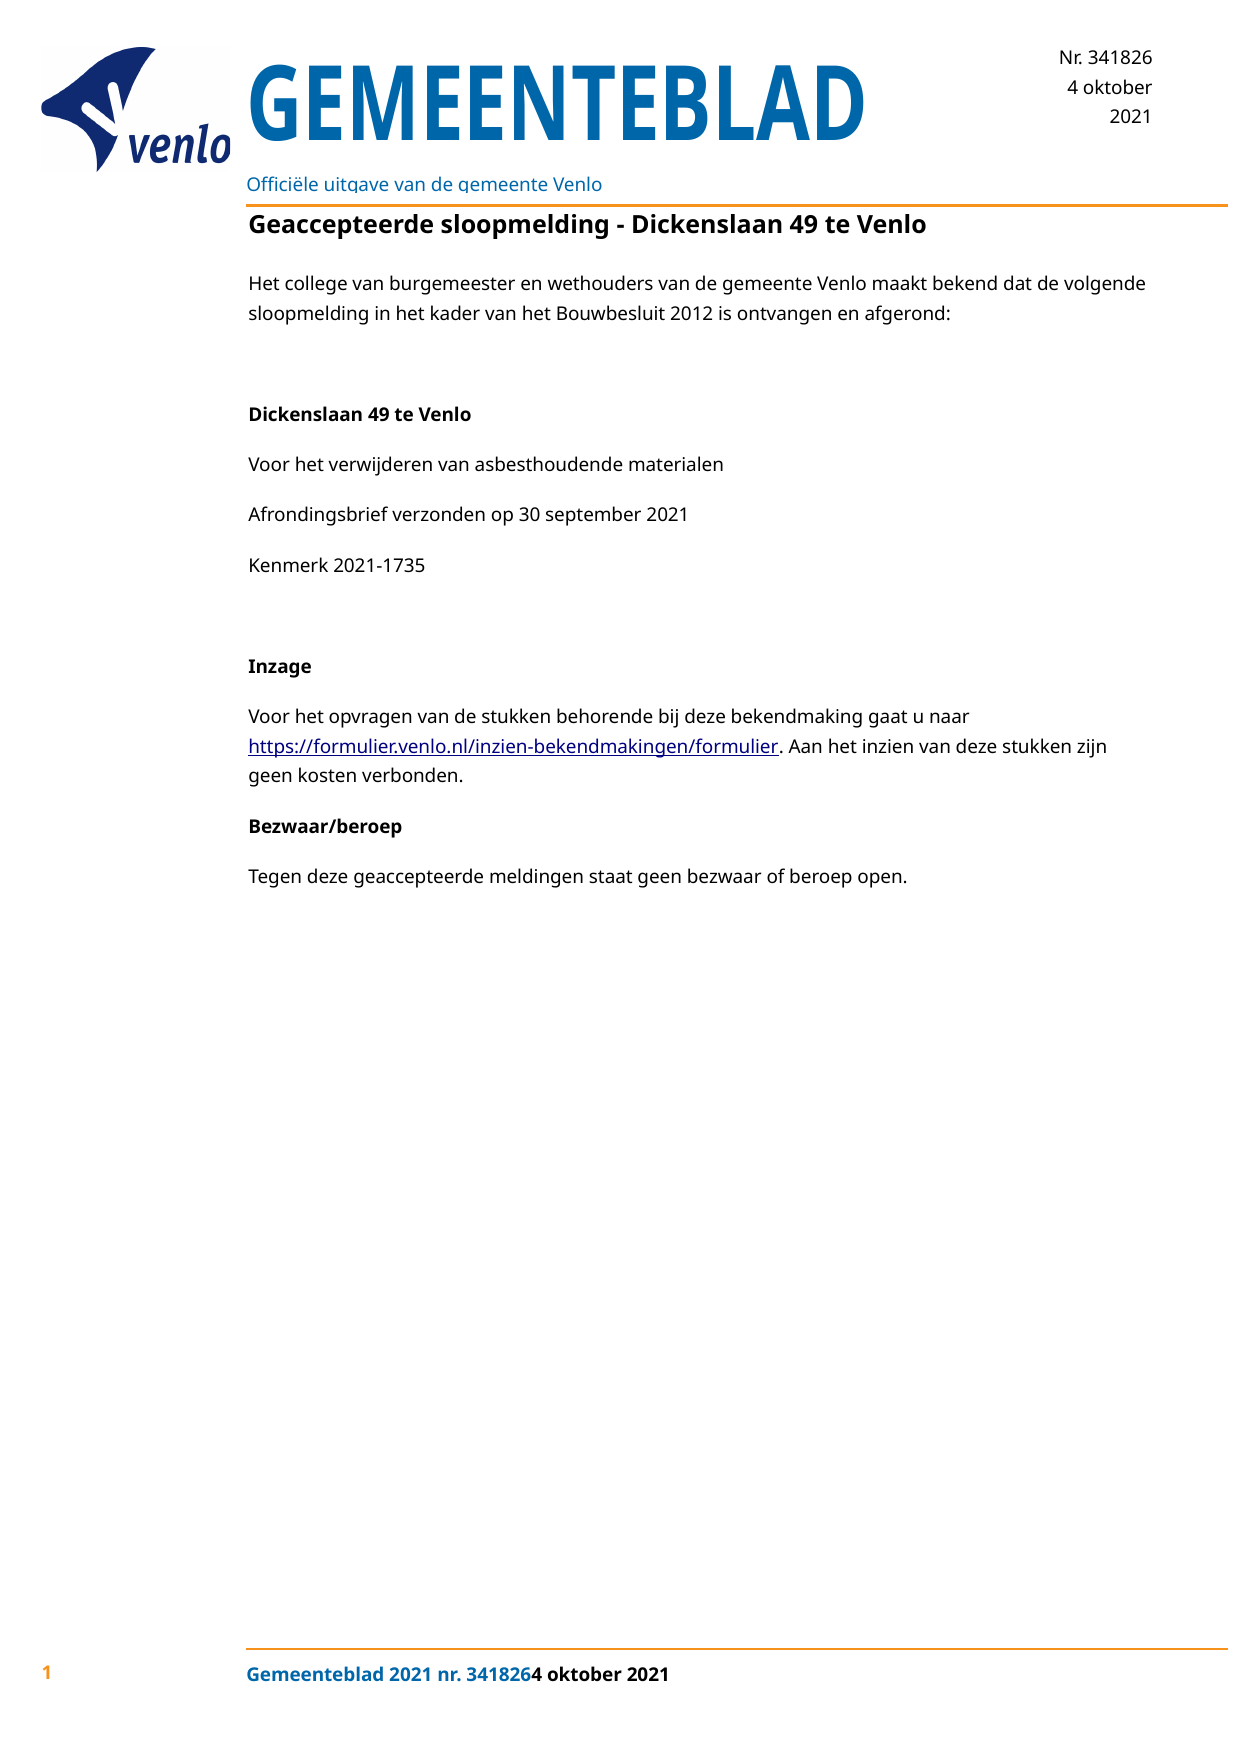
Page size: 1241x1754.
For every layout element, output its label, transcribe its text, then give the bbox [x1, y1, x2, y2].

text Kenmerk 2021-1735 [248, 552, 1152, 578]
text Het college van burgemeester en wethouders van de gemeente Venlo maakt bekend dat de volgende sloopmelding in het kader van het Bouwbesluit 2012 is ontvangen en afgerond: [248, 270, 1152, 326]
text Dickenslaan 49 te Venlo [248, 401, 1152, 426]
text Tegen deze geaccepteerde meldingen staat geen bezwaar of beroep open. [248, 863, 1152, 889]
text Voor het verwijderen van asbesthoudende materialen [248, 451, 1152, 477]
text Voor het opvragen van de stukken behorende bij deze bekendmaking gaat u naar https://formulier.venlo.nl/inzien-bekendmakingen/formulier. Aan het inzien van deze stukken zijn geen kosten verbonden. [248, 703, 1152, 788]
text Afrondingsbrief verzonden op 30 september 2021 [248, 502, 1152, 527]
text Bezwaar/beroep [248, 813, 1152, 838]
text Inzage [248, 653, 1152, 678]
picture [41, 47, 231, 172]
text Geaccepteerde sloopmelding - Dickenslaan 49 te Venlo [248, 207, 1152, 241]
